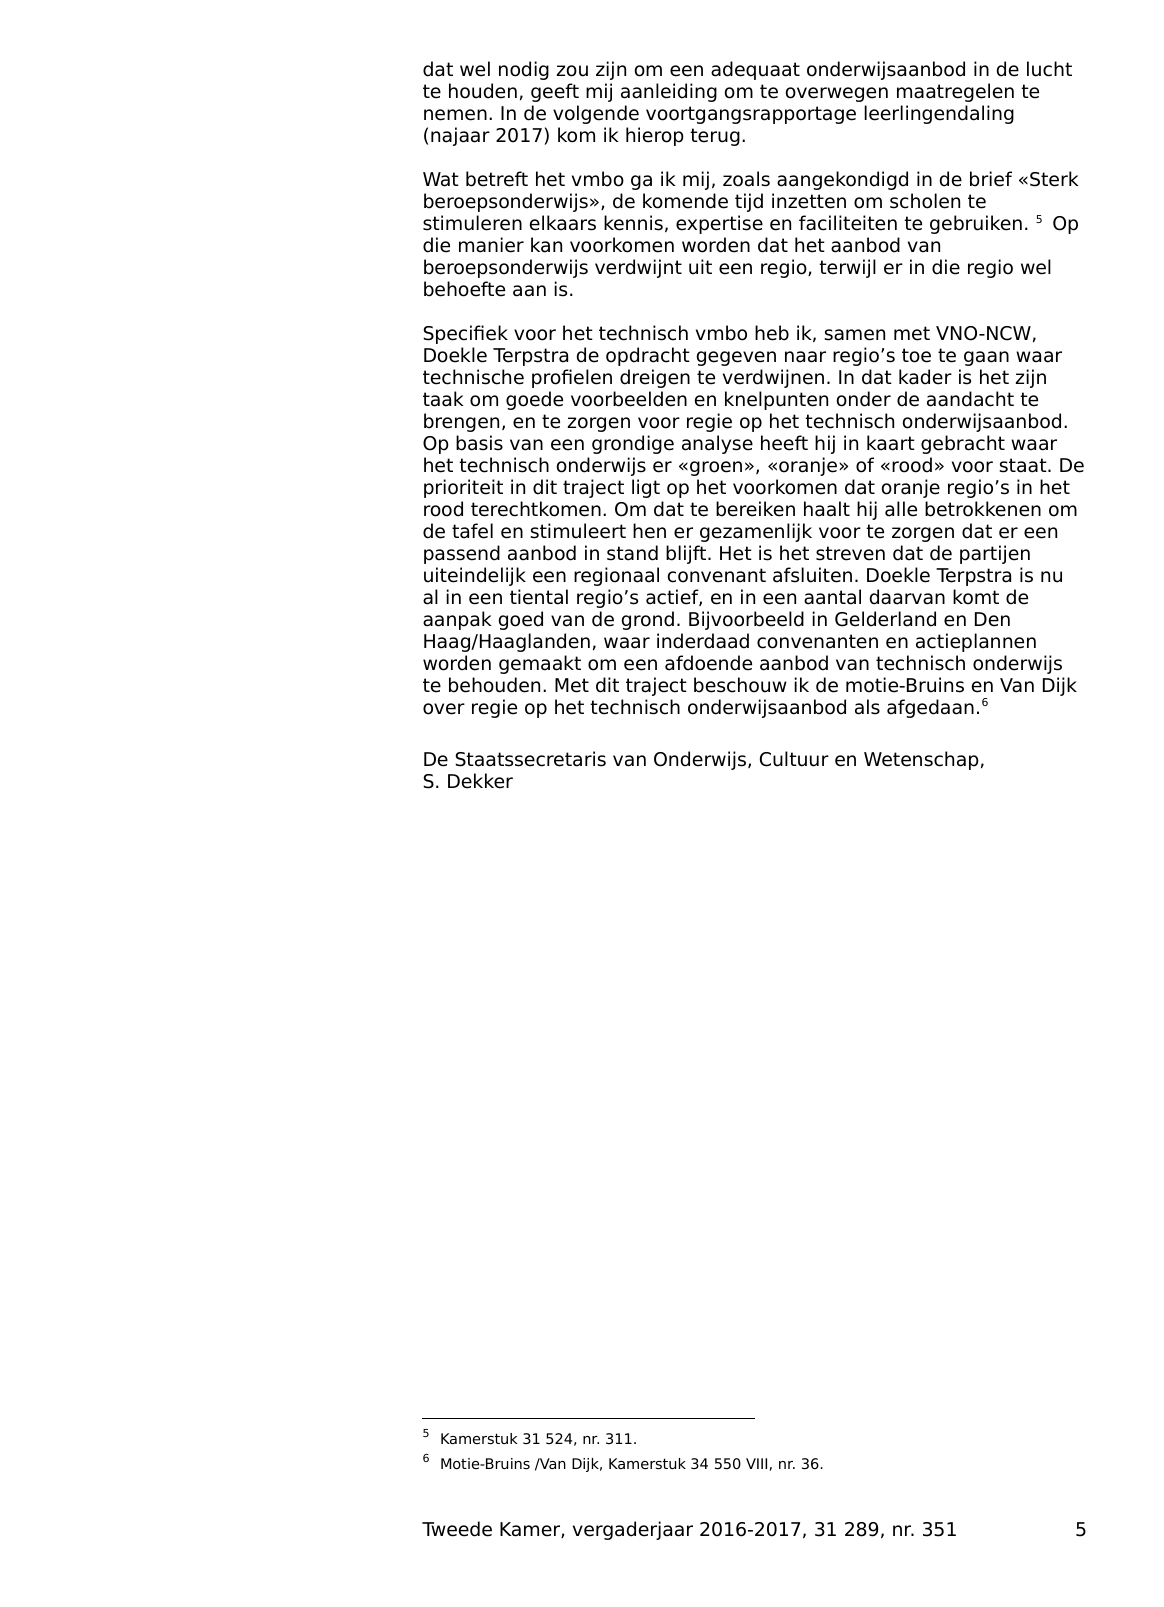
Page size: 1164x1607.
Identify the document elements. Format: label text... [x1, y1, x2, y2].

text Specifiek voor het technisch vmbo heb ik, samen met VNO-NCW, Doekle Terpstra de opdracht gegeven naar regio’s toe te gaan waar technische profielen dreigen te verdwijnen. In dat kader is het zijn taak om goede voorbeelden en knelpunten onder de aandacht te brengen, en te zorgen voor regie op het technisch onderwijsaanbod. Op basis van een grondige analyse heeft hij in kaart gebracht waar het technisch onderwijs er «groen», «oranje» of «rood» voor staat. De prioriteit in dit traject ligt op het voorkomen dat oranje regio’s in het rood terechtkomen. Om dat te bereiken haalt hij alle betrokkenen om de tafel en stimuleert hen er gezamenlijk voor te zorgen dat er een passend aanbod in stand blijft. Het is het streven dat de partijen uiteindelijk een regionaal convenant afsluiten. Doekle Terpstra is nu al in een tiental regio’s actief, en in een aantal daarvan komt de aanpak goed van de grond. Bijvoorbeeld in Gelderland en Den Haag/Haaglanden, waar inderdaad convenanten en actieplannen worden gemaakt om een afdoende aanbod van technisch onderwijs te behouden. Met dit traject beschouw ik de motie-Bruins en Van Dijk over regie op het technisch onderwijsaanbod als afgedaan. [422, 323, 1087, 719]
text Kamerstuk 31 524, nr. 311. [422, 1427, 1087, 1449]
text Wat betreft het vmbo ga ik mij, zoals aangekondigd in de brief «Sterk beroepsonderwijs», de komende tijd inzetten om scholen te stimuleren elkaars kennis, expertise en faciliteiten te gebruiken. Op die manier kan voorkomen worden dat het aanbod van beroepsonderwijs verdwijnt uit een regio, terwijl er in die regio wel behoefte aan is. [422, 169, 1087, 301]
text De Staatssecretaris van Onderwijs, Cultuur en Wetenschap, S. Dekker [422, 749, 1087, 793]
text Motie-Bruins /Van Dijk, Kamerstuk 34 550 VIII, nr. 36. [422, 1452, 1087, 1474]
text dat wel nodig zou zijn om een adequaat onderwijsaanbod in de lucht te houden, geeft mij aanleiding om te overwegen maatregelen te nemen. In de volgende voortgangsrapportage leerlingendaling (najaar 2017) kom ik hierop terug. [422, 59, 1087, 147]
